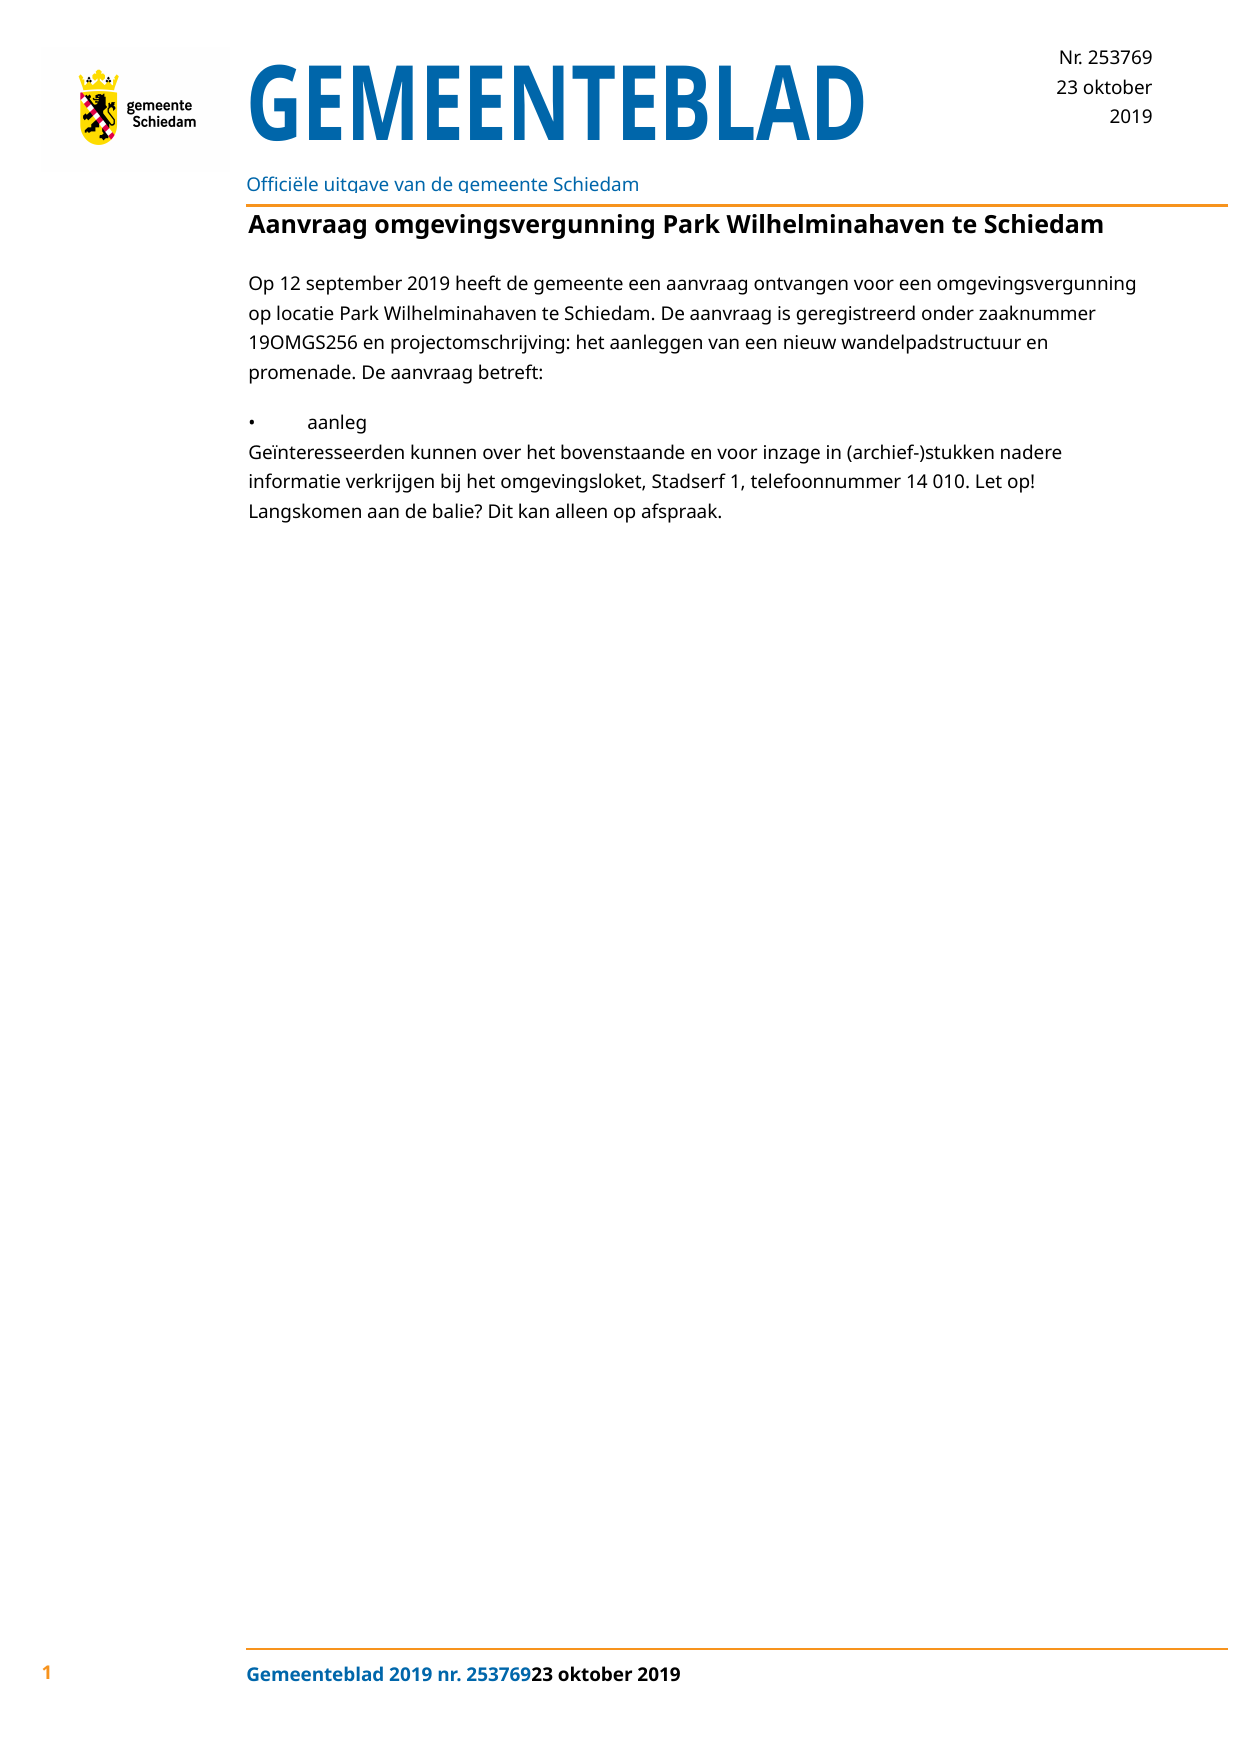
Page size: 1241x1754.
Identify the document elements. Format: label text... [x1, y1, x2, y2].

text Geïnteresseerden kunnen over het bovenstaande en voor inzage in (archief-)stukken nadere informatie verkrijgen bij het omgevingsloket, Stadserf 1, telefoonnummer 14 010. Let op! Langskomen aan de balie? Dit kan alleen op afspraak. [248, 439, 1152, 524]
list aanleg [248, 409, 1152, 435]
picture [41, 47, 231, 172]
text Aanvraag omgevingsvergunning Park Wilhelminahaven te Schiedam [248, 207, 1152, 241]
text Op 12 september 2019 heeft de gemeente een aanvraag ontvangen voor een omgevingsvergunning op locatie Park Wilhelminahaven te Schiedam. De aanvraag is geregistreerd onder zaaknummer 19OMGS256 en projectomschrijving: het aanleggen van een nieuw wandelpadstructuur en promenade. De aanvraag betreft: [248, 270, 1152, 385]
